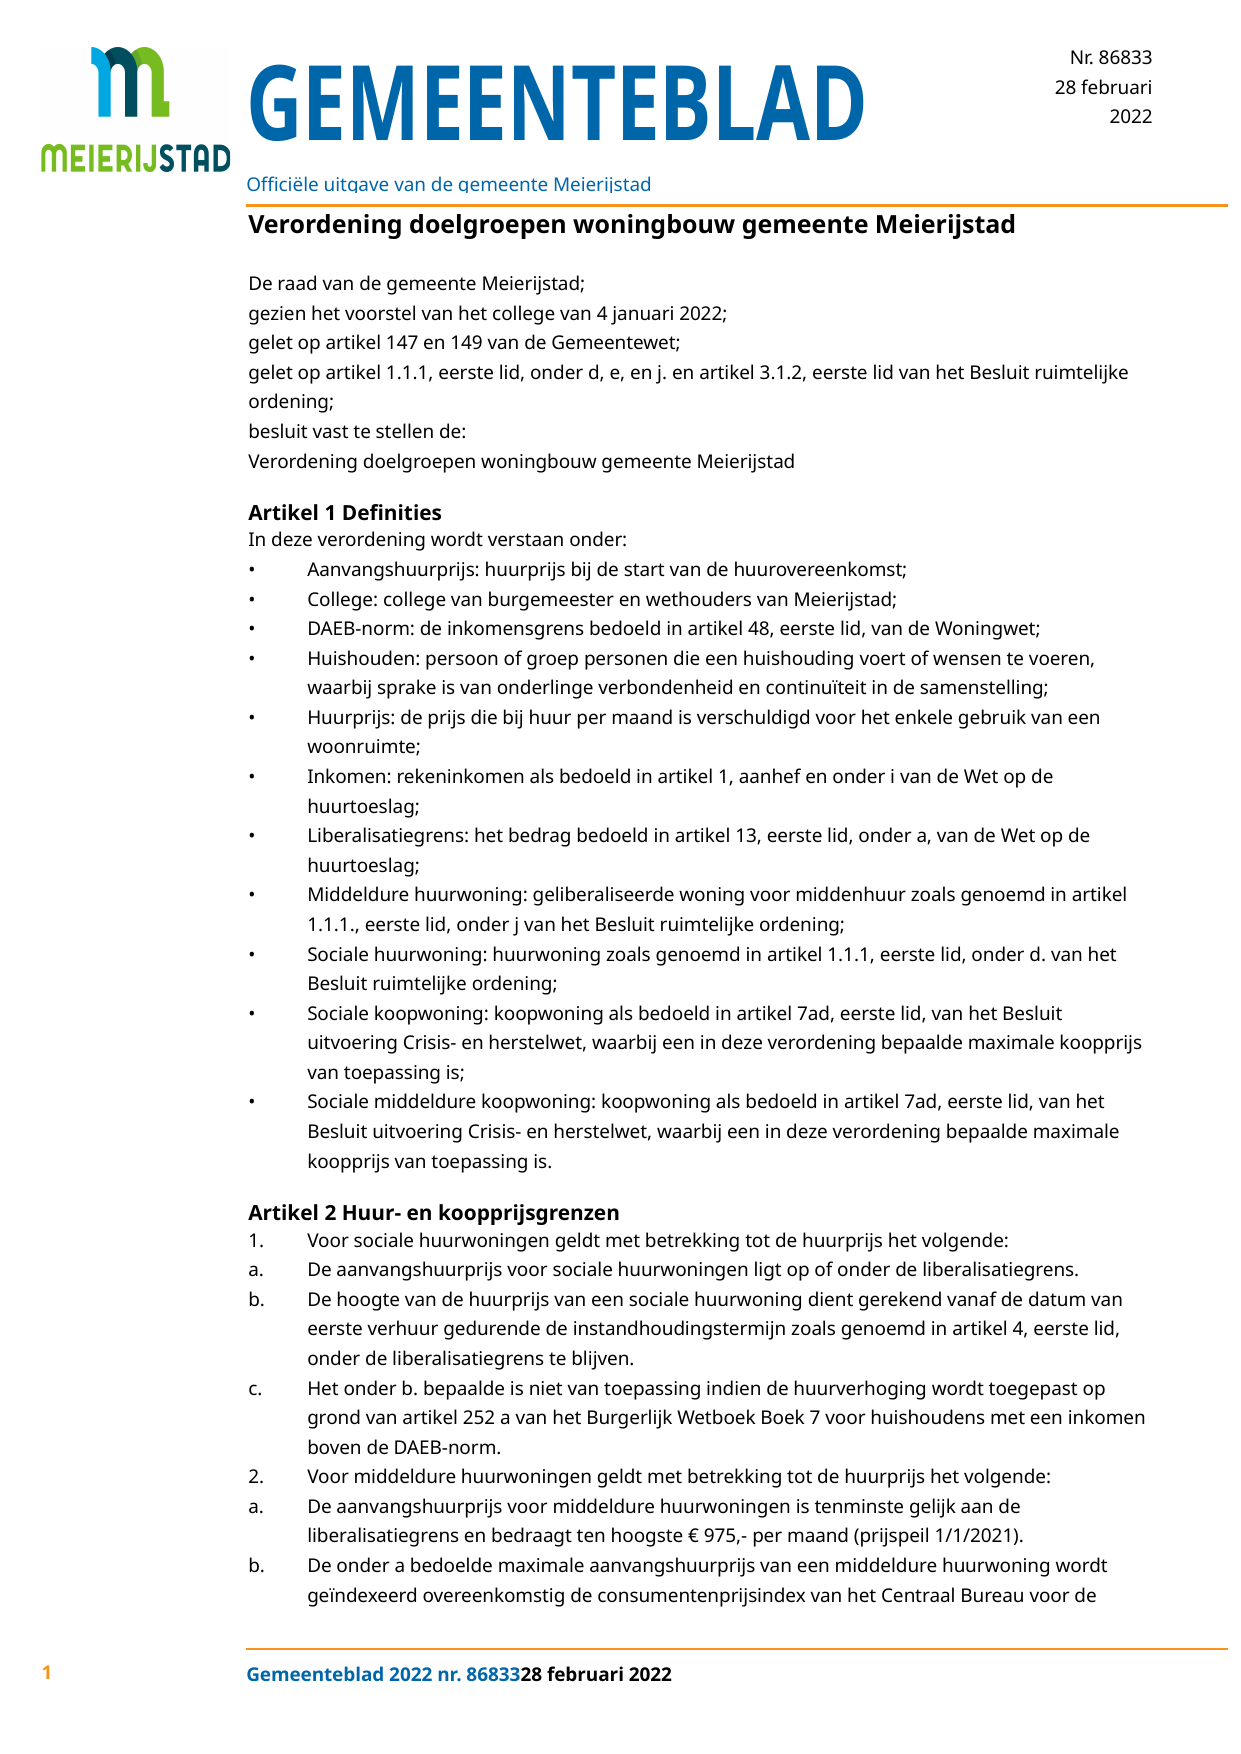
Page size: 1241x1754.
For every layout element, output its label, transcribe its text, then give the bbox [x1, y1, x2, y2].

picture [41, 47, 231, 172]
text gelet op artikel 1.1.1, eerste lid, onder d, e, en j. en artikel 3.1.2, eerste lid van het Besluit ruimtelijke ordening; [248, 359, 1152, 414]
list De aanvangshuurprijs voor middeldure huurwoningen is tenminste gelijk aan de liberalisatiegrens en bedraagt ten hoogste € 975,- per maand (prijspeil 1/1/2021). [248, 1493, 1152, 1548]
list Voor middeldure huurwoningen geldt met betrekking tot de huurprijs het volgende: [248, 1463, 1152, 1489]
list Het onder b. bepaalde is niet van toepassing indien de huurverhoging wordt toegepast op grond van artikel 252 a van het Burgerlijk Wetboek Boek 7 voor huishoudens met een inkomen boven de DAEB-norm. [248, 1375, 1152, 1459]
list Aanvangshuurprijs: huurprijs bij de start van de huurovereenkomst; [248, 556, 1152, 582]
list Liberalisatiegrens: het bedrag bedoeld in artikel 13, eerste lid, onder a, van de Wet op de huurtoeslag; [248, 822, 1152, 878]
list De aanvangshuurprijs voor sociale huurwoningen ligt op of onder de liberalisatiegrens. [248, 1256, 1152, 1282]
list Huishouden: persoon of groep personen die een huishouding voert of wensen te voeren, waarbij sprake is van onderlinge verbondenheid en continuïteit in de samenstelling; [248, 645, 1152, 700]
text gelet op artikel 147 en 149 van de Gemeentewet; [248, 329, 1152, 355]
list College: college van burgemeester en wethouders van Meierijstad; [248, 586, 1152, 612]
list Sociale koopwoning: koopwoning als bedoeld in artikel 7ad, eerste lid, van het Besluit uitvoering Crisis- en herstelwet, waarbij een in deze verordening bepaalde maximale koopprijs van toepassing is; [248, 1000, 1152, 1085]
text Verordening doelgroepen woningbouw gemeente Meierijstad [248, 207, 1152, 241]
list De onder a bedoelde maximale aanvangshuurprijs van een middeldure huurwoning wordt geïndexeerd overeenkomstig de consumentenprijsindex van het Centraal Bureau voor de [248, 1552, 1152, 1607]
list Voor sociale huurwoningen geldt met betrekking tot de huurprijs het volgende: [248, 1227, 1152, 1252]
list Middeldure huurwoning: geliberaliseerde woning voor middenhuur zoals genoemd in artikel 1.1.1., eerste lid, onder j van het Besluit ruimtelijke ordening; [248, 882, 1152, 937]
text Artikel 2 Huur- en koopprijsgrenzen [248, 1198, 1152, 1227]
text besluit vast te stellen de: [248, 418, 1152, 444]
list Sociale middeldure koopwoning: koopwoning als bedoeld in artikel 7ad, eerste lid, van het Besluit uitvoering Crisis- en herstelwet, waarbij een in deze verordening bepaalde maximale koopprijs van toepassing is. [248, 1089, 1152, 1174]
list DAEB-norm: de inkomensgrens bedoeld in artikel 48, eerste lid, van de Woningwet; [248, 615, 1152, 641]
list Huurprijs: de prijs die bij huur per maand is verschuldigd voor het enkele gebruik van een woonruimte; [248, 704, 1152, 759]
list De hoogte van de huurprijs van een sociale huurwoning dient gerekend vanaf de datum van eerste verhuur gedurende de instandhoudingstermijn zoals genoemd in artikel 4, eerste lid, onder de liberalisatiegrens te blijven. [248, 1286, 1152, 1371]
text De raad van de gemeente Meierijstad; [248, 270, 1152, 296]
list Inkomen: rekeninkomen als bedoeld in artikel 1, aanhef en onder i van de Wet op de huurtoeslag; [248, 763, 1152, 819]
text gezien het voorstel van het college van 4 januari 2022; [248, 300, 1152, 326]
text In deze verordening wordt verstaan onder: [248, 527, 1152, 552]
list Sociale huurwoning: huurwoning zoals genoemd in artikel 1.1.1, eerste lid, onder d. van het Besluit ruimtelijke ordening; [248, 941, 1152, 996]
text Artikel 1 Definities [248, 498, 1152, 527]
text Verordening doelgroepen woningbouw gemeente Meierijstad [248, 448, 1152, 473]
